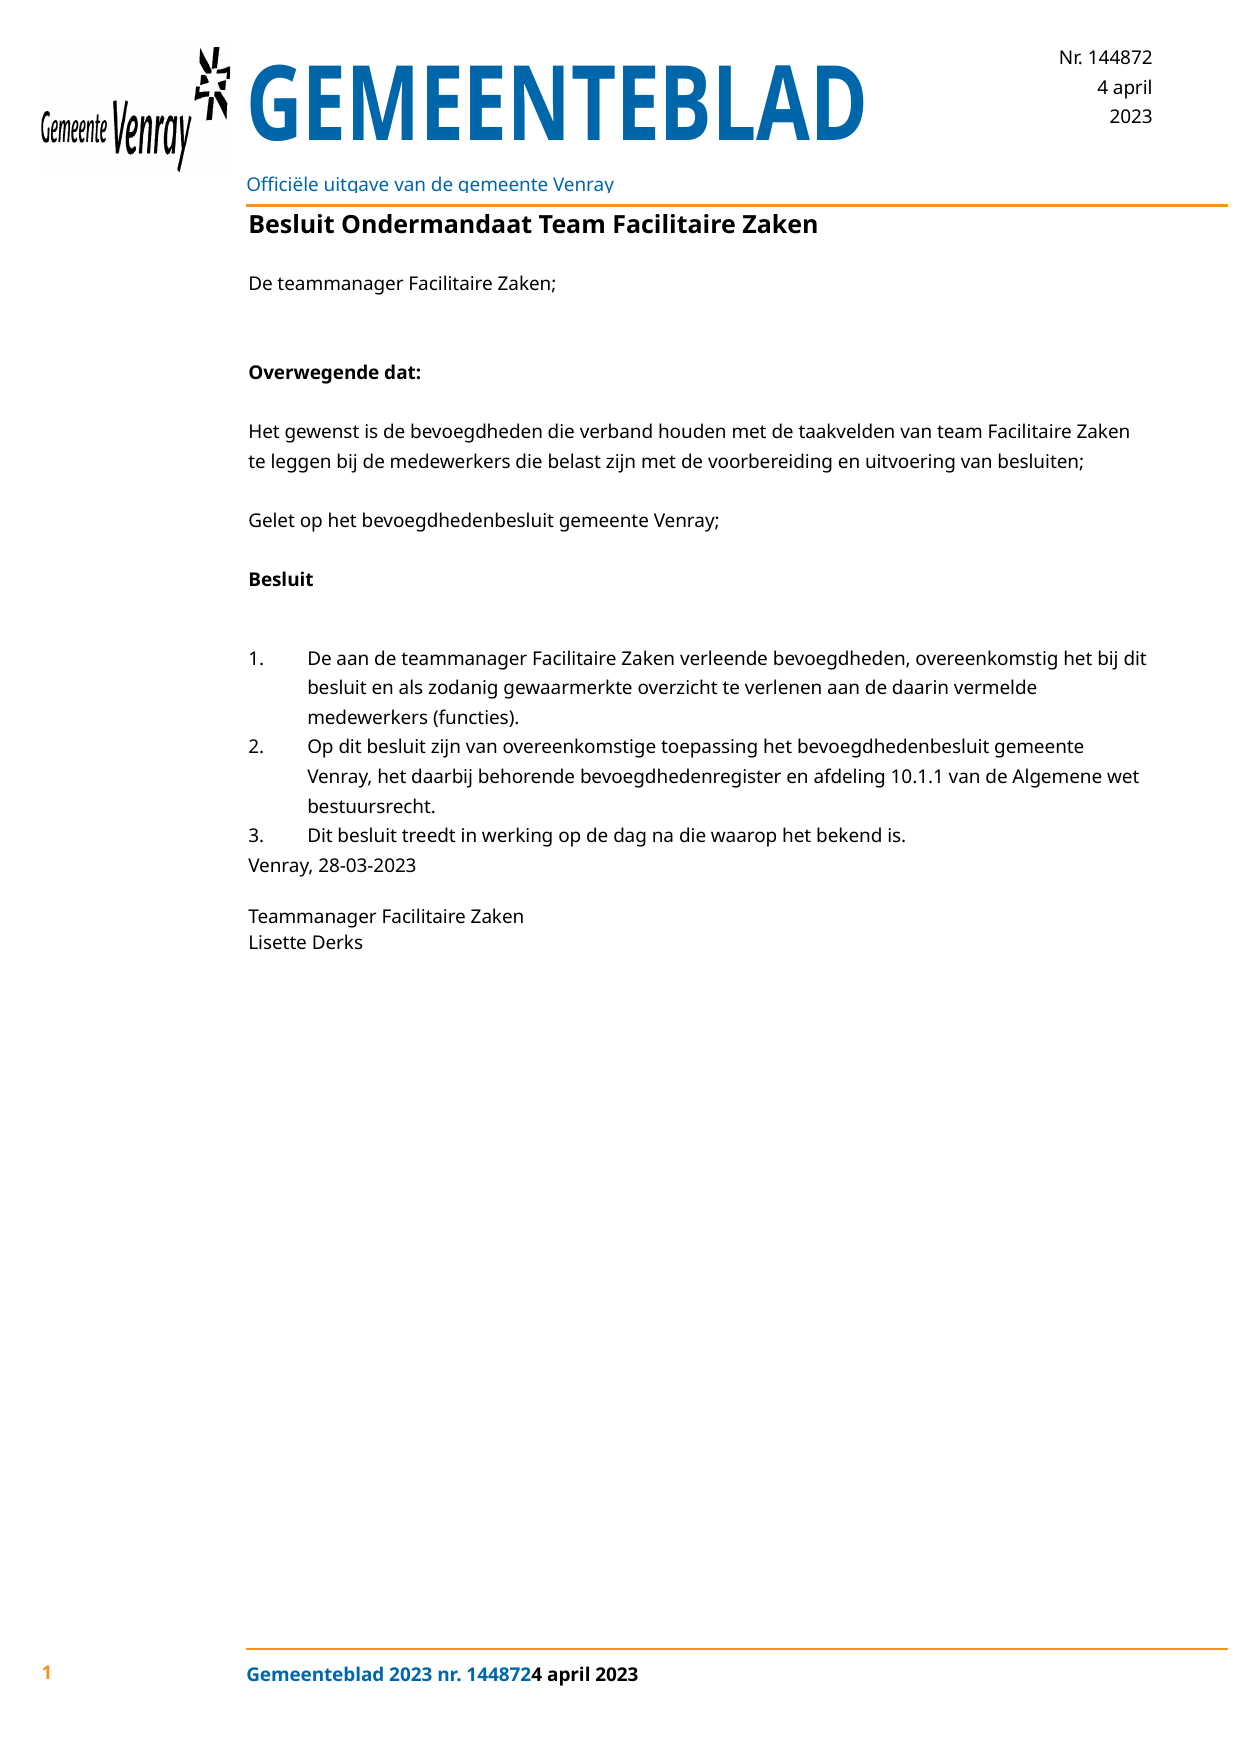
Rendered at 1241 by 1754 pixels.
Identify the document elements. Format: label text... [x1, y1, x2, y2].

picture [41, 47, 231, 172]
list De aan de teammanager Facilitaire Zaken verleende bevoegdheden, overeenkomstig het bij dit besluit en als zodanig gewaarmerkte overzicht te verlenen aan de daarin vermelde medewerkers (functies). [248, 645, 1152, 730]
text Gelet op het bevoegdhedenbesluit gemeente Venray; [248, 507, 1152, 533]
list Op dit besluit zijn van overeenkomstige toepassing het bevoegdhedenbesluit gemeente Venray, het daarbij behorende bevoegdhedenregister en afdeling 10.1.1 van de Algemene wet bestuursrecht. [248, 734, 1152, 819]
text Lisette Derks [248, 929, 1152, 955]
text Besluit Ondermandaat Team Facilitaire Zaken [248, 207, 1152, 241]
text De teammanager Facilitaire Zaken; [248, 270, 1152, 296]
text Teammanager Facilitaire Zaken [248, 903, 1152, 929]
text Besluit [248, 566, 1152, 592]
text Overwegende dat: [248, 359, 1152, 385]
text Venray, 28-03-2023 [248, 852, 1152, 878]
list Dit besluit treedt in werking op de dag na die waarop het bekend is. [248, 822, 1152, 848]
text Het gewenst is de bevoegdheden die verband houden met de taakvelden van team Facilitaire Zaken te leggen bij de medewerkers die belast zijn met de voorbereiding en uitvoering van besluiten; [248, 418, 1152, 473]
